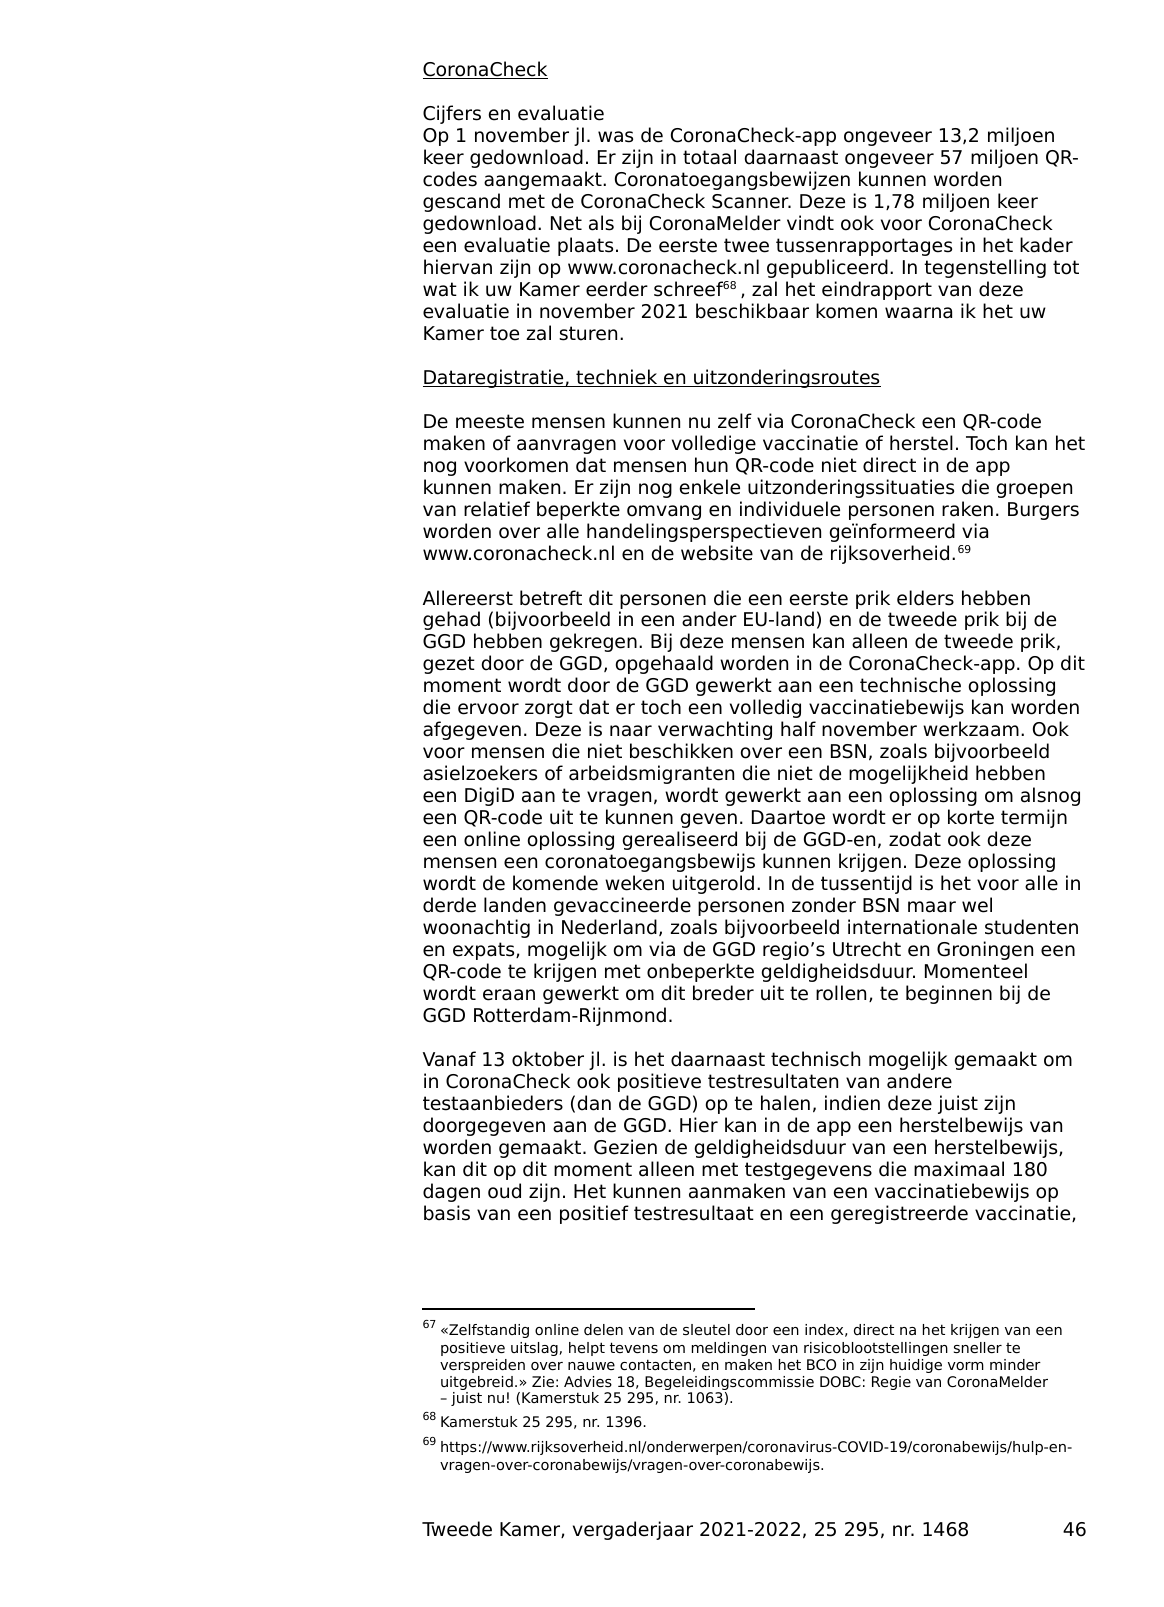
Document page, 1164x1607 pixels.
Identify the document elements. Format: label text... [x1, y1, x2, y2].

text Vanaf 13 oktober jl. is het daarnaast technisch mogelijk gemaakt om in CoronaCheck ook positieve testresultaten van andere testaanbieders (dan de GGD) op te halen, indien deze juist zijn doorgegeven aan de GGD. Hier kan in de app een herstelbewijs van worden gemaakt. Gezien de geldigheidsduur van een herstelbewijs, kan dit op dit moment alleen met testgegevens die maximaal 180 dagen oud zijn. Het kunnen aanmaken van een vaccinatiebewijs op basis van een positief testresultaat en een geregistreerde vaccinatie, [422, 1049, 1087, 1225]
text De meeste mensen kunnen nu zelf via CoronaCheck een QR-code maken of aanvragen voor volledige vaccinatie of herstel. Toch kan het nog voorkomen dat mensen hun QR-code niet direct in de app kunnen maken. Er zijn nog enkele uitzonderingssituaties die groepen van relatief beperkte omvang en individuele personen raken. Burgers worden over alle handelingsperspectieven geïnformeerd via www.coronacheck.nl en de website van de rijksoverheid. [422, 411, 1087, 565]
text Kamerstuk 25 295, nr. 1396. [422, 1410, 1087, 1432]
subtitle CoronaCheck [422, 59, 1087, 81]
text Cijfers en evaluatie [422, 103, 1087, 125]
text Allereerst betreft dit personen die een eerste prik elders hebben gehad (bijvoorbeeld in een ander EU-land) en de tweede prik bij de GGD hebben gekregen. Bij deze mensen kan alleen de tweede prik, gezet door de GGD, opgehaald worden in de CoronaCheck-app. Op dit moment wordt door de GGD gewerkt aan een technische oplossing die ervoor zorgt dat er toch een volledig vaccinatiebewijs kan worden afgegeven. Deze is naar verwachting half november werkzaam. Ook voor mensen die niet beschikken over een BSN, zoals bijvoorbeeld asielzoekers of arbeidsmigranten die niet de mogelijkheid hebben een DigiD aan te vragen, wordt gewerkt aan een oplossing om alsnog een QR-code uit te kunnen geven. Daartoe wordt er op korte termijn een online oplossing gerealiseerd bij de GGD-en, zodat ook deze mensen een coronatoegangsbewijs kunnen krijgen. Deze oplossing wordt de komende weken uitgerold. In de tussentijd is het voor alle in derde landen gevaccineerde personen zonder BSN maar wel woonachtig in Nederland, zoals bijvoorbeeld internationale studenten en expats, mogelijk om via de GGD regio’s Utrecht en Groningen een QR-code te krijgen met onbeperkte geldigheidsduur. Momenteel wordt eraan gewerkt om dit breder uit te rollen, te beginnen bij de GGD Rotterdam-Rijnmond. [422, 587, 1087, 1027]
text «Zelfstandig online delen van de sleutel door een index, direct na het krijgen van een positieve uitslag, helpt tevens om meldingen van risicoblootstellingen sneller te verspreiden over nauwe contacten, en maken het BCO in zijn huidige vorm minder uitgebreid.» Zie: Advies 18, Begeleidingscommissie DOBC: Regie van CoronaMelder – juist nu! (Kamerstuk 25 295, nr. 1063). [422, 1318, 1087, 1407]
text Op 1 november jl. was de CoronaCheck-app ongeveer 13,2 miljoen keer gedownload. Er zijn in totaal daarnaast ongeveer 57 miljoen QR-codes aangemaakt. Coronatoegangsbewijzen kunnen worden gescand met de CoronaCheck Scanner. Deze is 1,78 miljoen keer gedownload. Net als bij CoronaMelder vindt ook voor CoronaCheck een evaluatie plaats. De eerste twee tussenrapportages in het kader hiervan zijn op www.coronacheck.nl gepubliceerd. In tegenstelling tot wat ik uw Kamer eerder schreef, zal het eindrapport van deze evaluatie in november 2021 beschikbaar komen waarna ik het uw Kamer toe zal sturen. [422, 125, 1087, 345]
text https://www.rijksoverheid.nl/onderwerpen/coronavirus-COVID-19/coronabewijs/hulp-en-vragen-over-coronabewijs/vragen-over-coronabewijs. [422, 1435, 1087, 1474]
subtitle Dataregistratie, techniek en uitzonderingsroutes [422, 367, 1087, 389]
